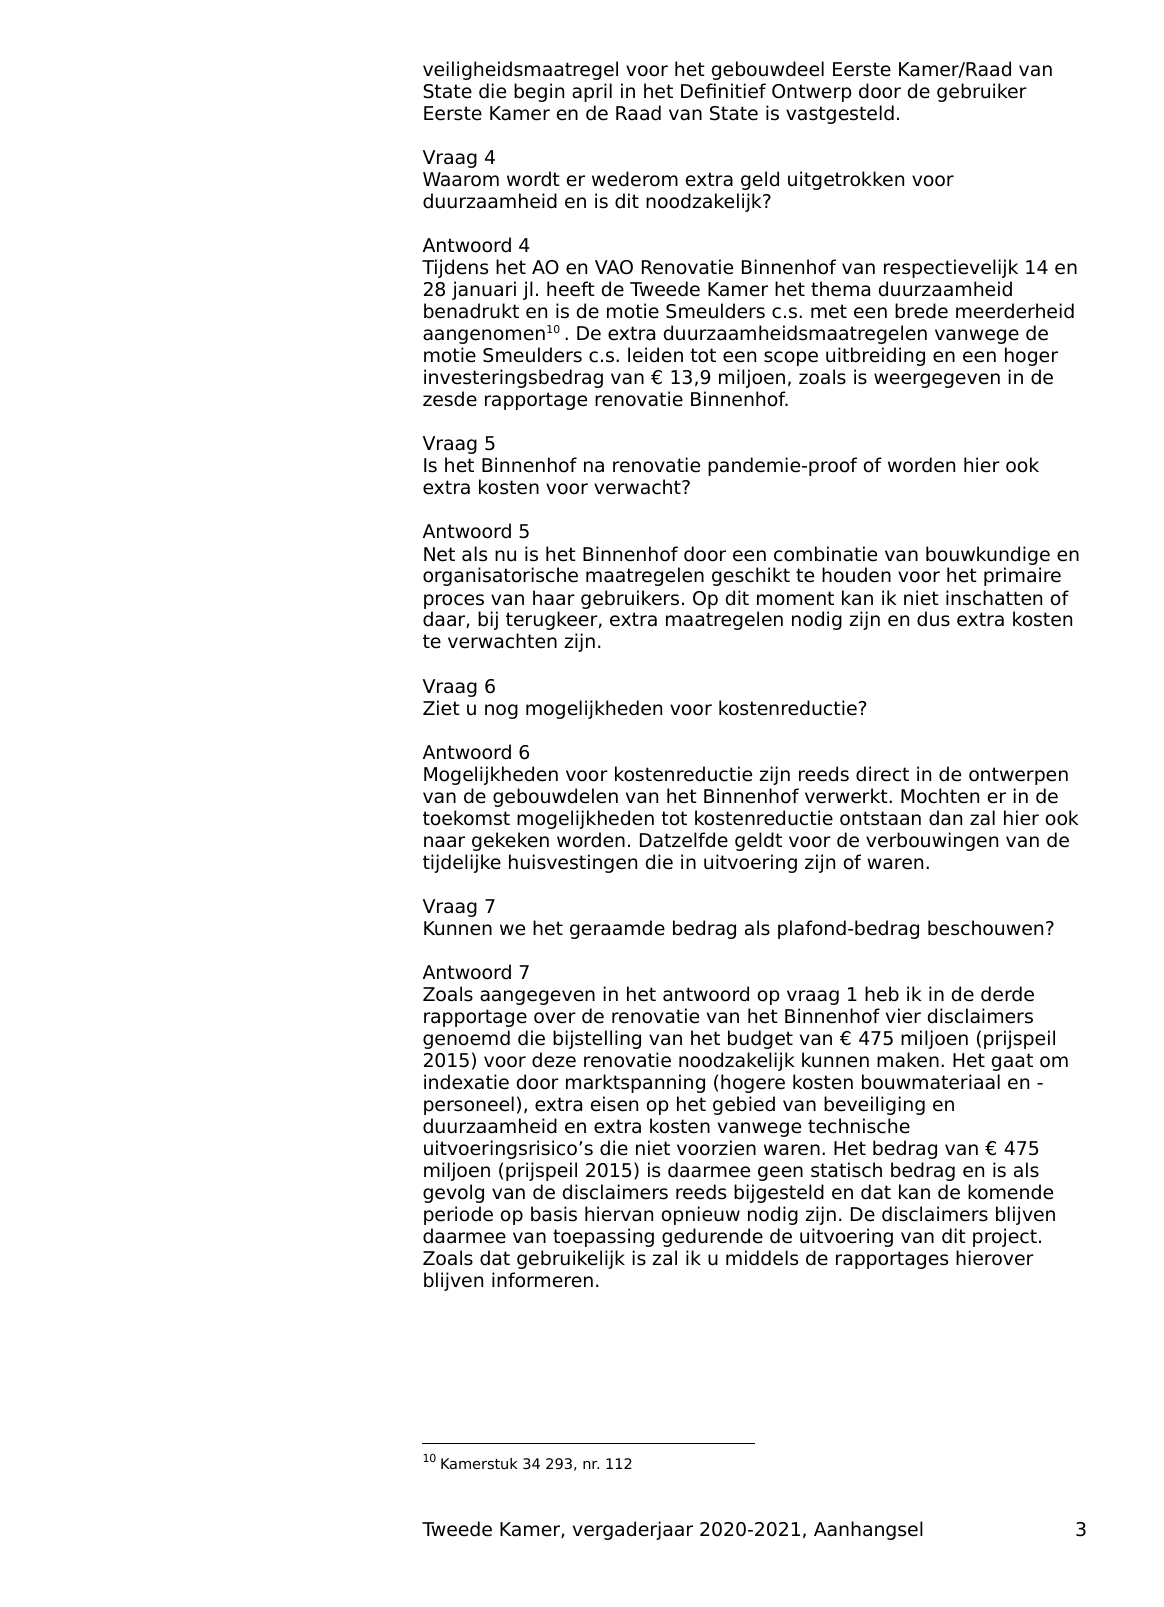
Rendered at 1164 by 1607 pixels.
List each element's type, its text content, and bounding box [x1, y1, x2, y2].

text Antwoord 5 [422, 521, 1087, 543]
text veiligheidsmaatregel voor het gebouwdeel Eerste Kamer/Raad van State die begin april in het Definitief Ontwerp door de gebruiker Eerste Kamer en de Raad van State is vastgesteld. [422, 59, 1087, 125]
text Zoals aangegeven in het antwoord op vraag 1 heb ik in de derde rapportage over de renovatie van het Binnenhof vier disclaimers genoemd die bijstelling van het budget van € 475 miljoen (prijspeil 2015) voor deze renovatie noodzakelijk kunnen maken. Het gaat om indexatie door marktspanning (hogere kosten bouwmateriaal en -personeel), extra eisen op het gebied van beveiliging en duurzaamheid en extra kosten vanwege technische uitvoeringsrisico’s die niet voorzien waren. Het bedrag van € 475 miljoen (prijspeil 2015) is daarmee geen statisch bedrag en is als gevolg van de disclaimers reeds bijgesteld en dat kan de komende periode op basis hiervan opnieuw nodig zijn. De disclaimers blijven daarmee van toepassing gedurende de uitvoering van dit project. Zoals dat gebruikelijk is zal ik u middels de rapportages hierover blijven informeren. [422, 984, 1087, 1292]
text Net als nu is het Binnenhof door een combinatie van bouwkundige en organisatorische maatregelen geschikt te houden voor het primaire proces van haar gebruikers. Op dit moment kan ik niet inschatten of daar, bij terugkeer, extra maatregelen nodig zijn en dus extra kosten te verwachten zijn. [422, 543, 1087, 653]
text Vraag 4 [422, 147, 1087, 169]
text Ziet u nog mogelijkheden voor kostenreductie? [422, 697, 1087, 719]
text Vraag 5 [422, 433, 1087, 455]
text Kunnen we het geraamde bedrag als plafond-bedrag beschouwen? [422, 918, 1087, 940]
text Antwoord 6 [422, 742, 1087, 764]
text Kamerstuk 34 293, nr. 112 [422, 1452, 1087, 1474]
text Vraag 7 [422, 896, 1087, 918]
text Waarom wordt er wederom extra geld uitgetrokken voor duurzaamheid en is dit noodzakelijk? [422, 169, 1087, 213]
text Mogelijkheden voor kostenreductie zijn reeds direct in de ontwerpen van de gebouwdelen van het Binnenhof verwerkt. Mochten er in de toekomst mogelijkheden tot kostenreductie ontstaan dan zal hier ook naar gekeken worden. Datzelfde geldt voor de verbouwingen van de tijdelijke huisvestingen die in uitvoering zijn of waren. [422, 764, 1087, 873]
text Is het Binnenhof na renovatie pandemie-proof of worden hier ook extra kosten voor verwacht? [422, 455, 1087, 499]
text Vraag 6 [422, 676, 1087, 697]
text Tijdens het AO en VAO Renovatie Binnenhof van respectievelijk 14 en 28 januari jl. heeft de Tweede Kamer het thema duurzaamheid benadrukt en is de motie Smeulders c.s. met een brede meerderheid aangenomen. De extra duurzaamheidsmaatregelen vanwege de motie Smeulders c.s. leiden tot een scope uitbreiding en een hoger investeringsbedrag van € 13,9 miljoen, zoals is weergegeven in de zesde rapportage renovatie Binnenhof. [422, 257, 1087, 411]
text Antwoord 4 [422, 235, 1087, 257]
text Antwoord 7 [422, 962, 1087, 984]
